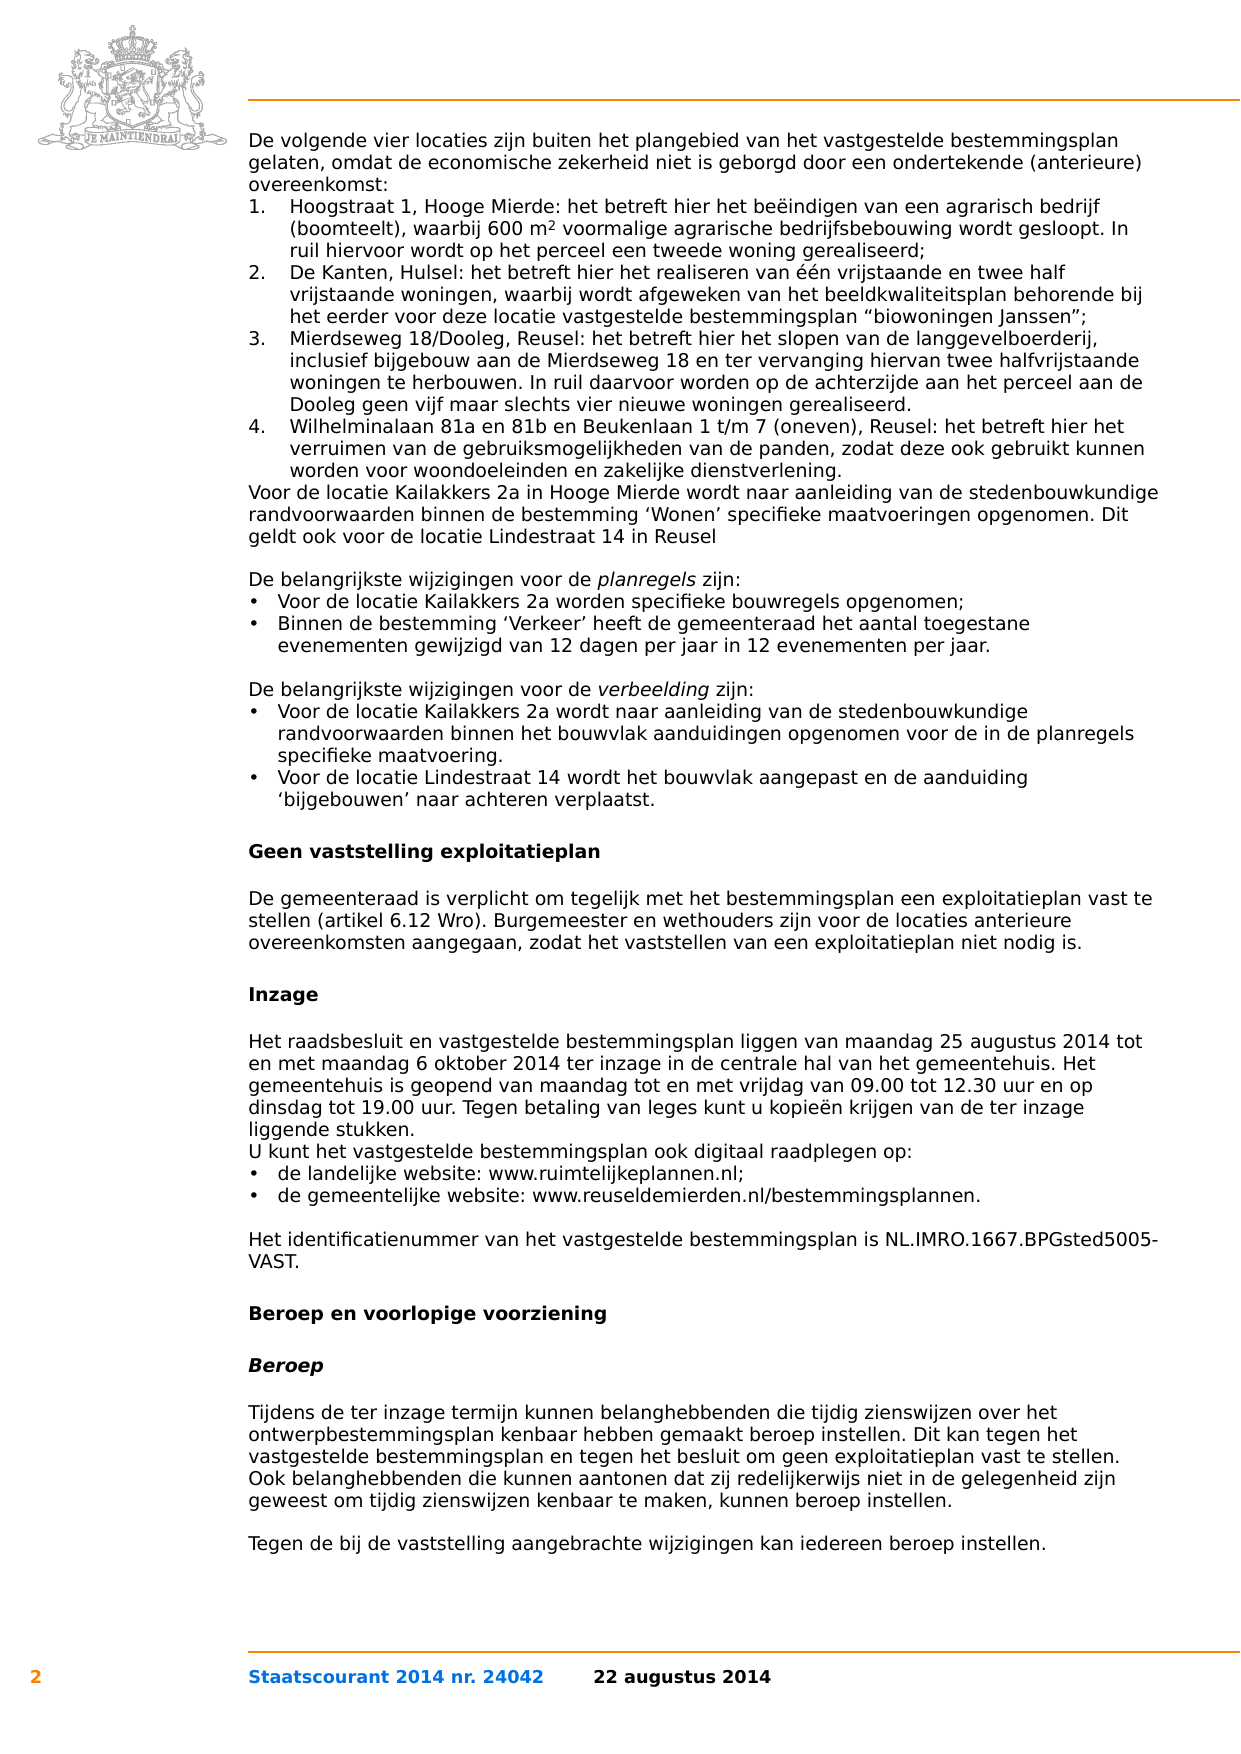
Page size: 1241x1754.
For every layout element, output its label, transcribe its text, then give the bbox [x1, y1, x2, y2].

text 3. Mierdseweg 18/Dooleg, Reusel: het betreft hier het slopen van de langgevelboerderij, inclusief bijgebouw aan de Mierdseweg 18 en ter vervanging hiervan twee halfvrijstaande woningen te herbouwen. In ruil daarvoor worden op de achterzijde aan het perceel aan de Dooleg geen vijf maar slechts vier nieuwe woningen gerealiseerd. [248, 328, 1163, 416]
text Tijdens de ter inzage termijn kunnen belanghebbenden die tijdig zienswijzen over het ontwerpbestemmingsplan kenbaar hebben gemaakt beroep instellen. Dit kan tegen het vastgestelde bestemmingsplan en tegen het besluit om geen exploitatieplan vast te stellen. Ook belanghebbenden die kunnen aantonen dat zij redelijkerwijs niet in de gelegenheid zijn geweest om tijdig zienswijzen kenbaar te maken, kunnen beroep instellen. [248, 1402, 1163, 1511]
subtitle Beroep [248, 1354, 1163, 1377]
text • de gemeentelijke website: www.reuseldemierden.nl/bestemmingsplannen. [248, 1185, 1163, 1207]
text • Binnen de bestemming ‘Verkeer’ heeft de gemeenteraad het aantal toegestane evenementen gewijzigd van 12 dagen per jaar in 12 evenementen per jaar. [248, 613, 1163, 657]
text • Voor de locatie Kailakkers 2a wordt naar aanleiding van de stedenbouwkundige randvoorwaarden binnen het bouwvlak aanduidingen opgenomen voor de in de planregels specifieke maatvoering. [248, 701, 1163, 767]
subtitle Inzage [248, 984, 1163, 1006]
text De belangrijkste wijzigingen voor de verbeelding zijn: [248, 679, 1163, 701]
text 1. Hoogstraat 1, Hooge Mierde: het betreft hier het beëindigen van een agrarisch bedrijf (boomteelt), waarbij 600 m2 voormalige agrarische bedrijfsbebouwing wordt gesloopt. In ruil hiervoor wordt op het perceel een tweede woning gerealiseerd; [248, 196, 1163, 262]
subtitle Beroep en voorlopige voorziening [248, 1303, 1163, 1324]
text Voor de locatie Kailakkers 2a in Hooge Mierde wordt naar aanleiding van de stedenbouwkundige randvoorwaarden binnen de bestemming ‘Wonen’ specifieke maatvoeringen opgenomen. Dit geldt ook voor de locatie Lindestraat 14 in Reusel [248, 482, 1163, 547]
text • de landelijke website: www.ruimtelijkeplannen.nl; [248, 1163, 1163, 1185]
text De gemeenteraad is verplicht om tegelijk met het bestemmingsplan een exploitatieplan vast te stellen (artikel 6.12 Wro). Burgemeester en wethouders zijn voor de locaties anterieure overeenkomsten aangegaan, zodat het vaststellen van een exploitatieplan niet nodig is. [248, 888, 1163, 954]
text U kunt het vastgestelde bestemmingsplan ook digitaal raadplegen op: [248, 1141, 1163, 1163]
text • Voor de locatie Lindestraat 14 wordt het bouwvlak aangepast en de aanduiding ‘bijgebouwen’ naar achteren verplaatst. [248, 767, 1163, 811]
text 2. De Kanten, Hulsel: het betreft hier het realiseren van één vrijstaande en twee half vrijstaande woningen, waarbij wordt afgeweken van het beeldkwaliteitsplan behorende bij het eerder voor deze locatie vastgestelde bestemmingsplan “biowoningen Janssen”; [248, 262, 1163, 328]
text Het raadsbesluit en vastgestelde bestemmingsplan liggen van maandag 25 augustus 2014 tot en met maandag 6 oktober 2014 ter inzage in de centrale hal van het gemeentehuis. Het gemeentehuis is geopend van maandag tot en met vrijdag van 09.00 tot 12.30 uur en op dinsdag tot 19.00 uur. Tegen betaling van leges kunt u kopieën krijgen van de ter inzage liggende stukken. [248, 1031, 1163, 1141]
subtitle Geen vaststelling exploitatieplan [248, 841, 1163, 863]
text De volgende vier locaties zijn buiten het plangebied van het vastgestelde bestemmingsplan gelaten, omdat de economische zekerheid niet is geborgd door een ondertekende (anterieure) overeenkomst: [248, 130, 1163, 196]
text De belangrijkste wijzigingen voor de planregels zijn: [248, 569, 1163, 591]
text • Voor de locatie Kailakkers 2a worden specifieke bouwregels opgenomen; [248, 591, 1163, 613]
text Het identificatienummer van het vastgestelde bestemmingsplan is NL.IMRO.1667.BPGsted5005-VAST. [248, 1229, 1163, 1273]
picture [38, 25, 227, 150]
text 4. Wilhelminalaan 81a en 81b en Beukenlaan 1 t/m 7 (oneven), Reusel: het betreft hier het verruimen van de gebruiksmogelijkheden van de panden, zodat deze ook gebruikt kunnen worden voor woondoeleinden en zakelijke dienstverlening. [248, 416, 1163, 482]
text Tegen de bij de vaststelling aangebrachte wijzigingen kan iedereen beroep instellen. [248, 1533, 1163, 1555]
